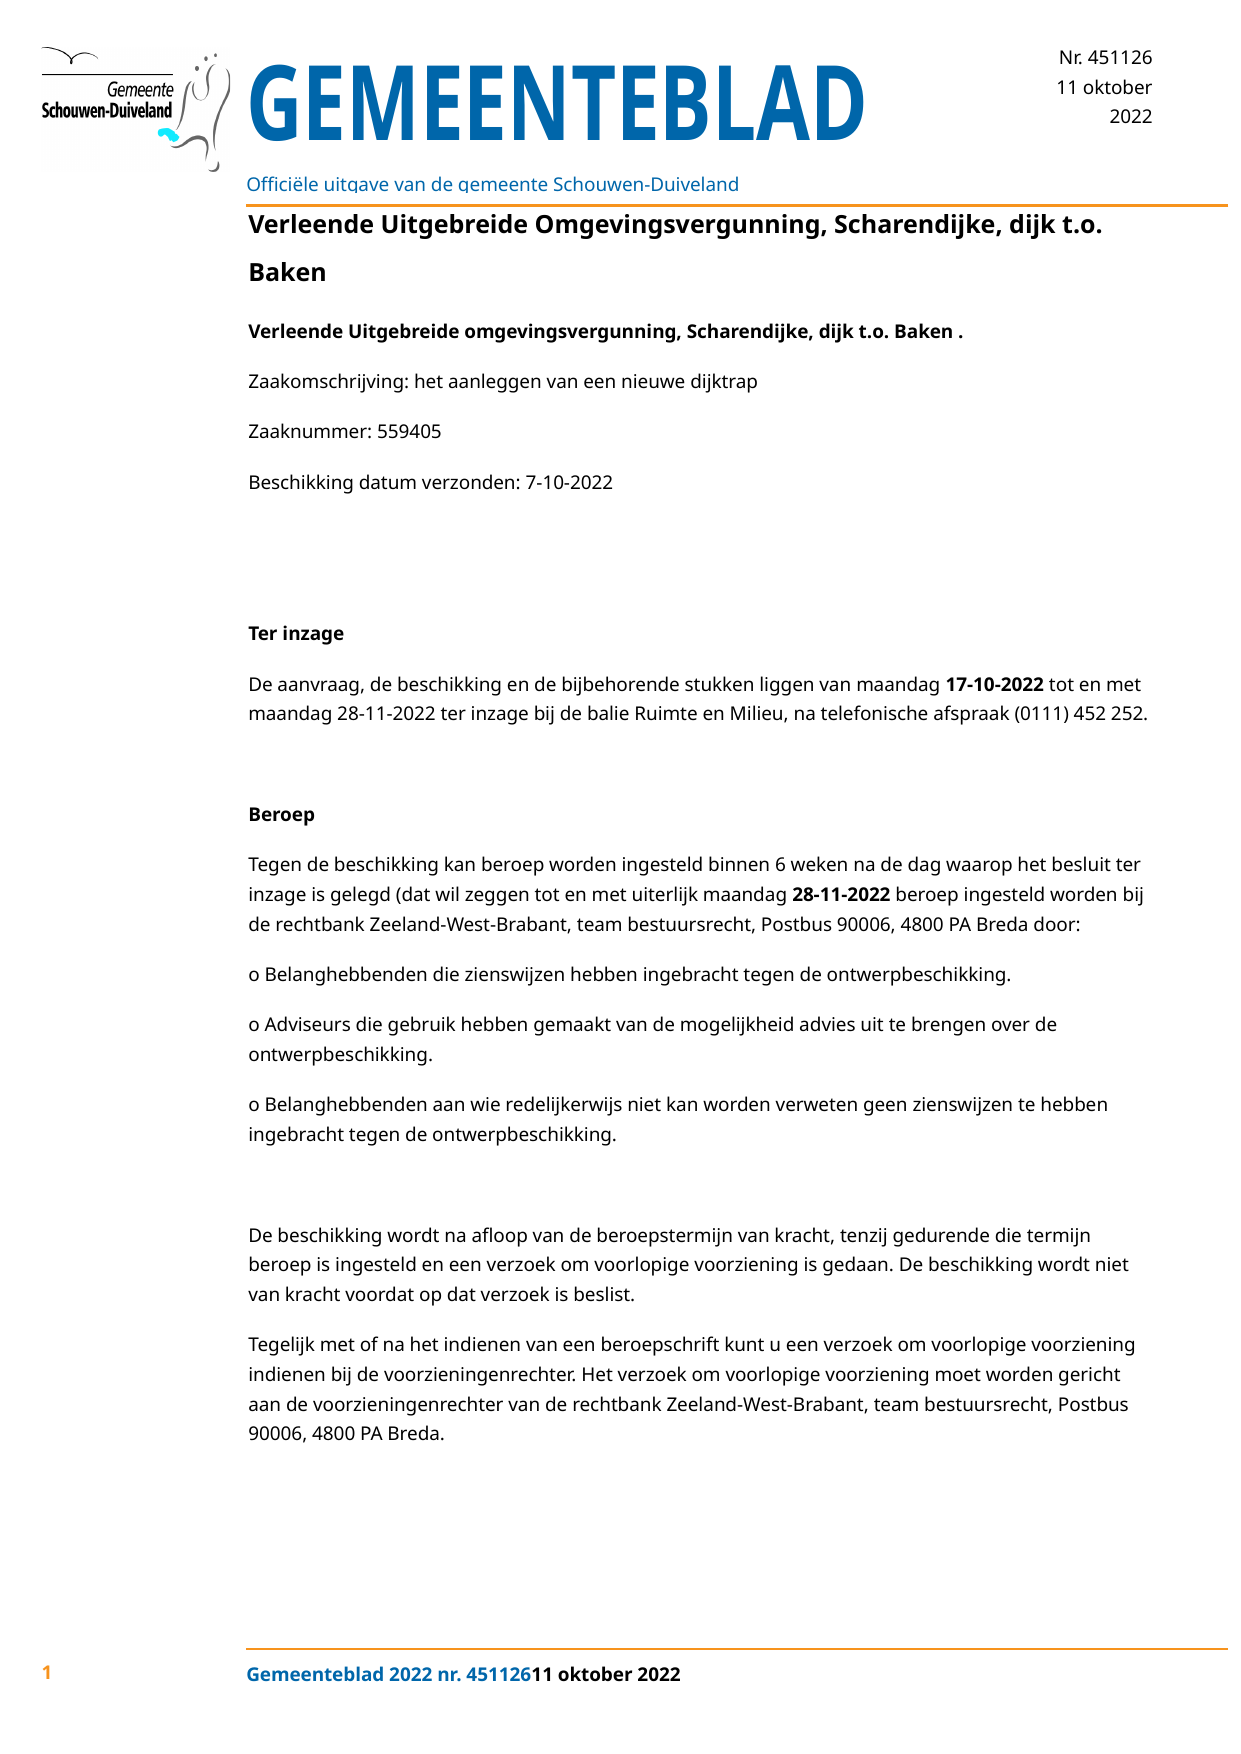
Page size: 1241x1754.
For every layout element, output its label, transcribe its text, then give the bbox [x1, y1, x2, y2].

text Beschikking datum verzonden: 7-10-2022 [248, 469, 1152, 495]
text Verleende Uitgebreide omgevingsvergunning, Scharendijke, dijk t.o. Baken . [248, 318, 1152, 344]
text o Adviseurs die gebruik hebben gemaakt van de mogelijkheid advies uit te brengen over de ontwerpbeschikking. [248, 1012, 1152, 1067]
picture [41, 47, 231, 172]
text De beschikking wordt na afloop van de beroepstermijn van kracht, tenzij gedurende die termijn beroep is ingesteld en een verzoek om voorlopige voorziening is gedaan. De beschikking wordt niet van kracht voordat op dat verzoek is beslist. [248, 1222, 1152, 1307]
text Tegelijk met of na het indienen van een beroepschrift kunt u een verzoek om voorlopige voorziening indienen bij de voorzieningenrechter. Het verzoek om voorlopige voorziening moet worden gericht aan de voorzieningenrechter van de rechtbank Zeeland-West-Brabant, team bestuursrecht, Postbus 90006, 4800 PA Breda. [248, 1332, 1152, 1446]
text Beroep [248, 801, 1152, 827]
text Zaakomschrijving: het aanleggen van een nieuwe dijktrap [248, 368, 1152, 394]
text o Belanghebbenden die zienswijzen hebben ingebracht tegen de ontwerpbeschikking. [248, 961, 1152, 987]
text Ter inzage [248, 620, 1152, 646]
text o Belanghebbenden aan wie redelijkerwijs niet kan worden verweten geen zienswijzen te hebben ingebracht tegen de ontwerpbeschikking. [248, 1092, 1152, 1147]
text Verleende Uitgebreide Omgevingsvergunning, Scharendijke, dijk t.o. Baken [248, 207, 1152, 288]
text Tegen de beschikking kan beroep worden ingesteld binnen 6 weken na de dag waarop het besluit ter inzage is gelegd (dat wil zeggen tot en met uiterlijk maandag 28-11-2022 beroep ingesteld worden bij de rechtbank Zeeland-West-Brabant, team bestuursrecht, Postbus 90006, 4800 PA Breda door: [248, 852, 1152, 937]
text De aanvraag, de beschikking en de bijbehorende stukken liggen van maandag 17-10-2022 tot en met maandag 28-11-2022 ter inzage bij de balie Ruimte en Milieu, na telefonische afspraak (0111) 452 252. [248, 671, 1152, 726]
text Zaaknummer: 559405 [248, 419, 1152, 444]
